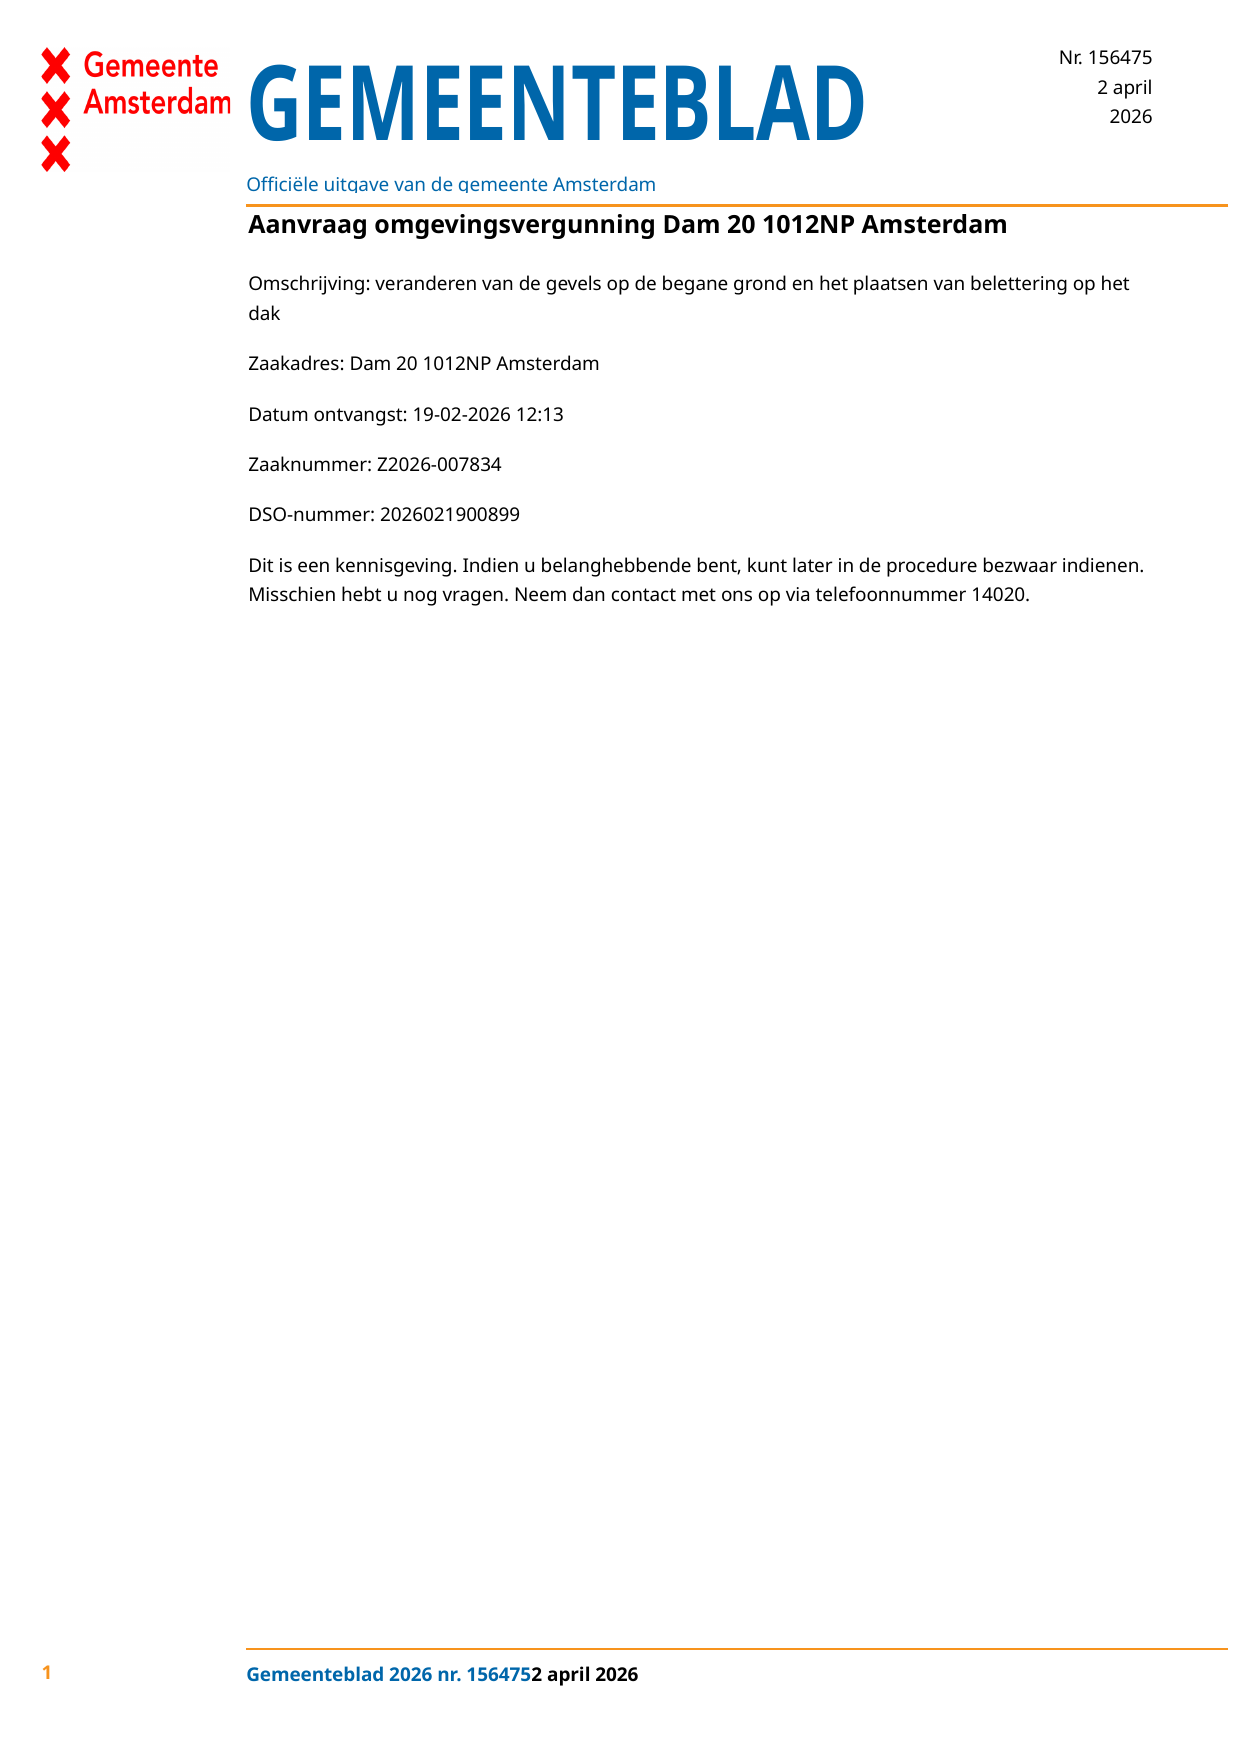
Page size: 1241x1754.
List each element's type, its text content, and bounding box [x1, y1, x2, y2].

text Omschrijving: veranderen van de gevels op de begane grond en het plaatsen van belettering op het dak [248, 270, 1152, 326]
text Zaakadres: Dam 20 1012NP Amsterdam [248, 350, 1152, 376]
text Aanvraag omgevingsvergunning Dam 20 1012NP Amsterdam [248, 207, 1152, 241]
picture [41, 47, 231, 172]
text Dit is een kennisgeving. Indien u belanghebbende bent, kunt later in de procedure bezwaar indienen. Misschien hebt u nog vragen. Neem dan contact met ons op via telefoonnummer 14020. [248, 552, 1152, 607]
text Zaaknummer: Z2026-007834 [248, 451, 1152, 477]
text Datum ontvangst: 19-02-2026 12:13 [248, 401, 1152, 426]
text DSO-nummer: 2026021900899 [248, 502, 1152, 527]
